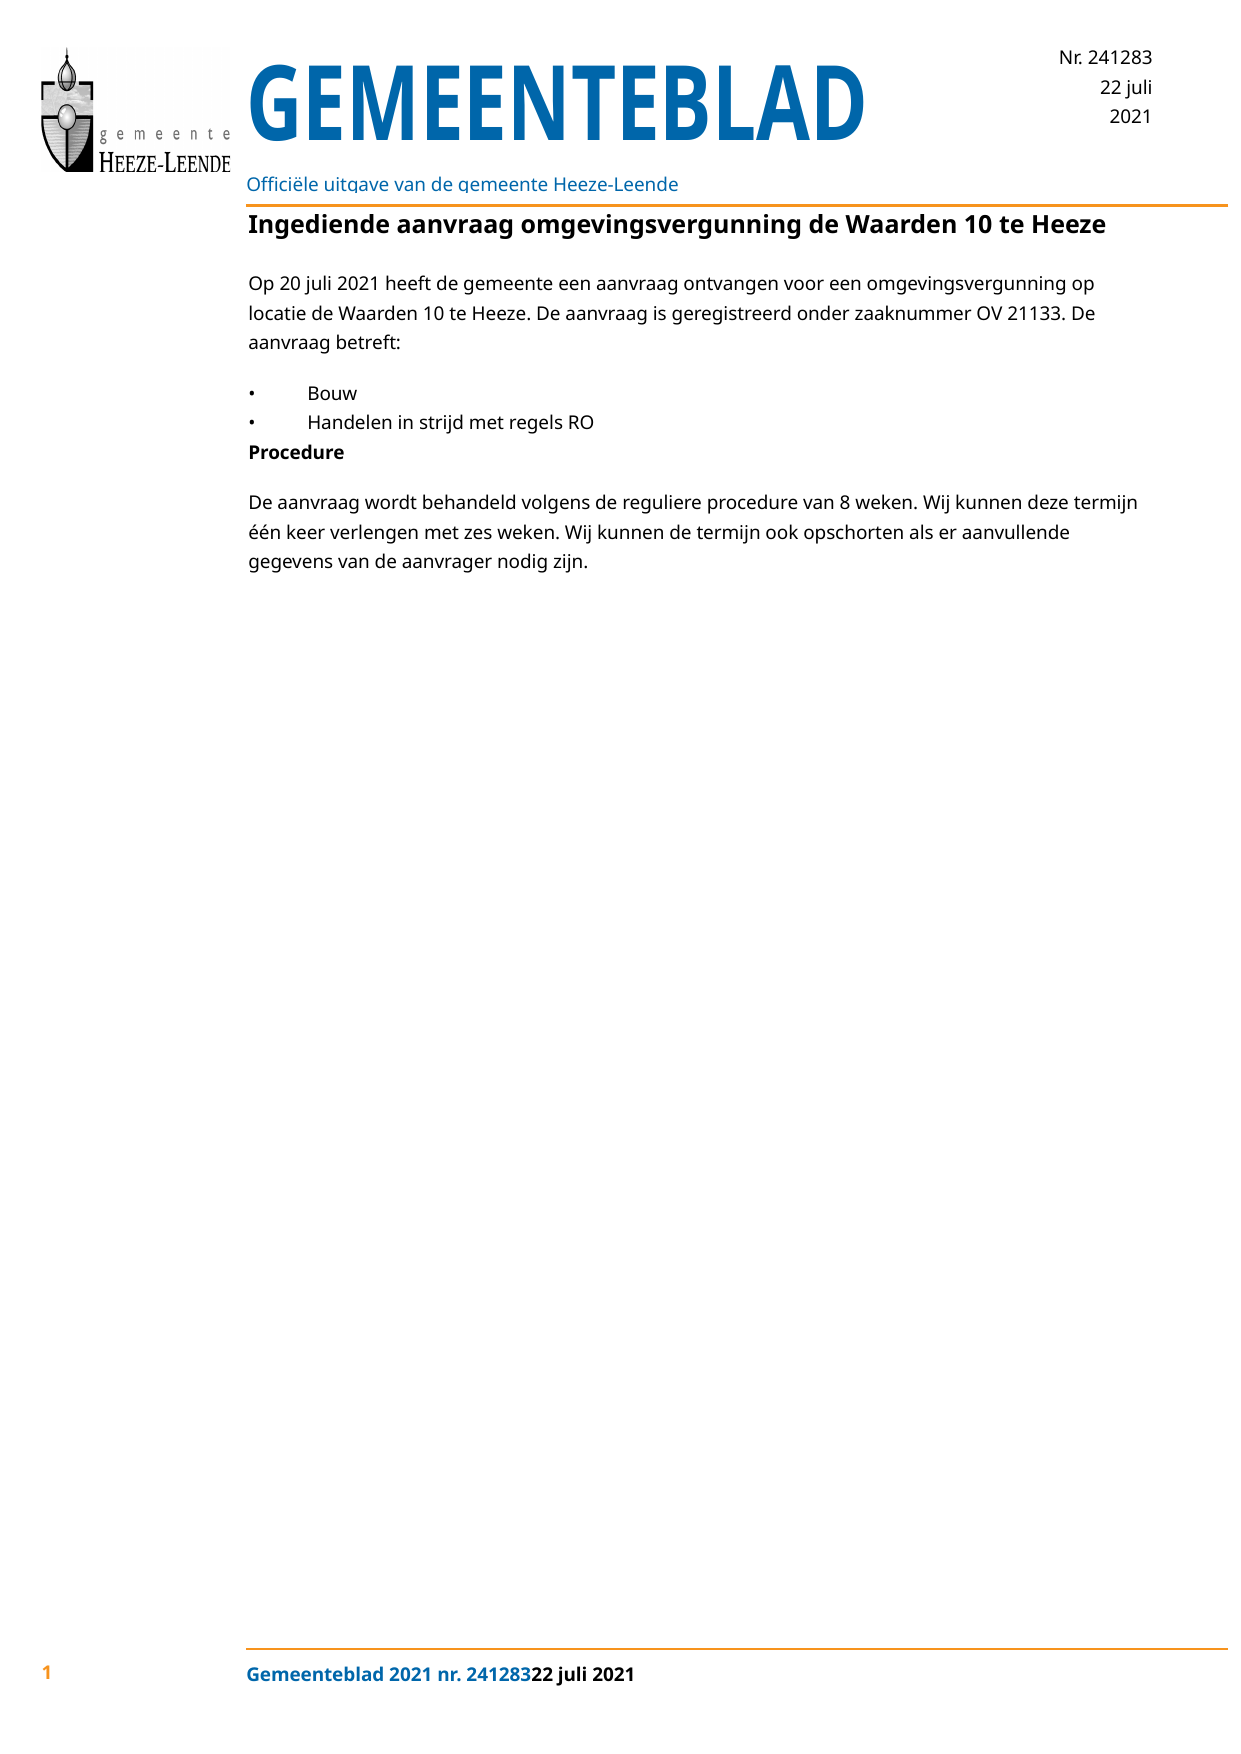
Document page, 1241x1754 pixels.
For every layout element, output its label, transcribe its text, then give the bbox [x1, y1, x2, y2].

picture [41, 47, 231, 172]
list Bouw [248, 380, 1152, 406]
text De aanvraag wordt behandeld volgens de reguliere procedure van 8 weken. Wij kunnen deze termijn één keer verlengen met zes weken. Wij kunnen de termijn ook opschorten als er aanvullende gegevens van de aanvrager nodig zijn. [248, 489, 1152, 574]
list Handelen in strijd met regels RO [248, 409, 1152, 435]
text Procedure [248, 439, 1152, 465]
text Ingediende aanvraag omgevingsvergunning de Waarden 10 te Heeze [248, 207, 1152, 241]
text Op 20 juli 2021 heeft de gemeente een aanvraag ontvangen voor een omgevingsvergunning op locatie de Waarden 10 te Heeze. De aanvraag is geregistreerd onder zaaknummer OV 21133. De aanvraag betreft: [248, 270, 1152, 355]
